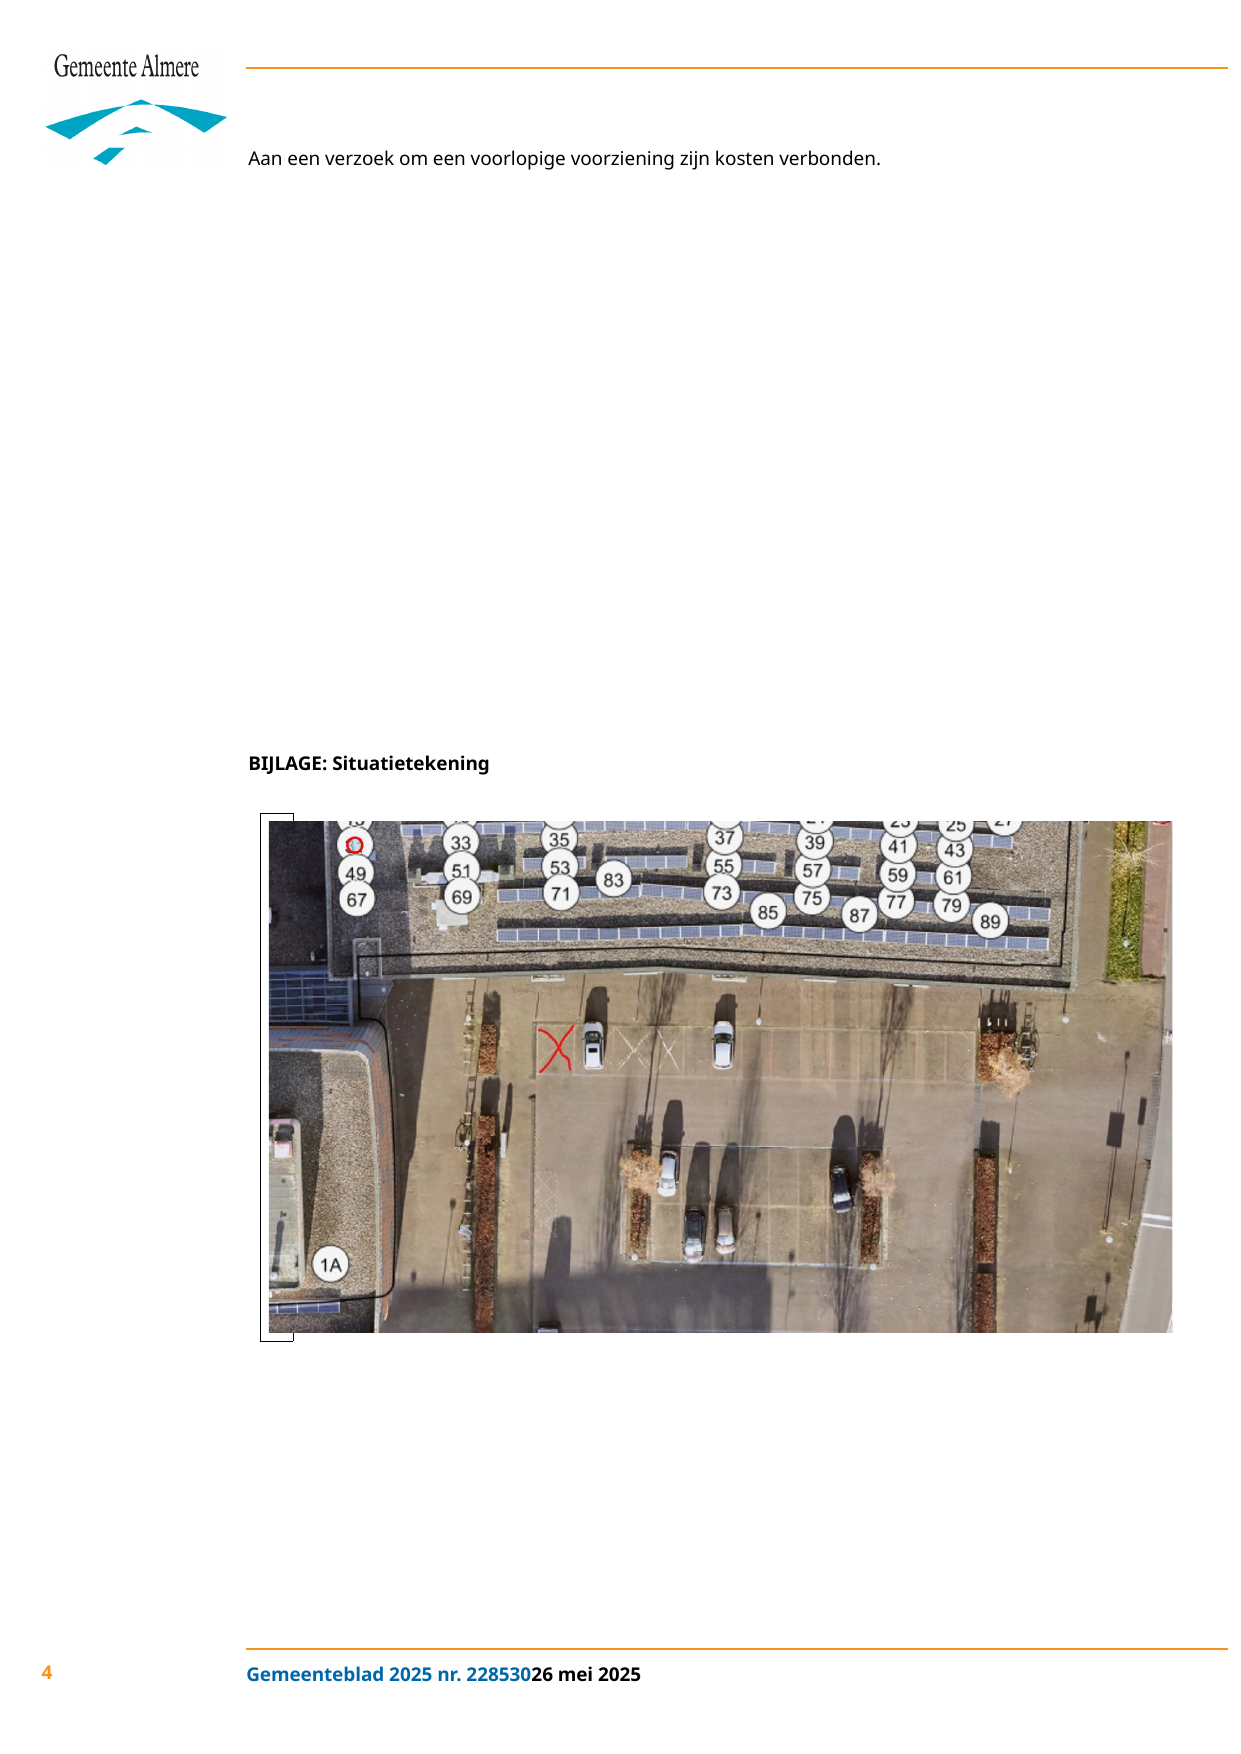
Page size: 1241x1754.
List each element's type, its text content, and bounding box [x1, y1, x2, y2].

picture [268, 821, 1173, 1333]
text Aan een verzoek om een voorlopige voorziening zijn kosten verbonden. [248, 145, 1152, 171]
text BIJLAGE: Situatietekening [248, 750, 1152, 776]
picture [41, 47, 231, 172]
